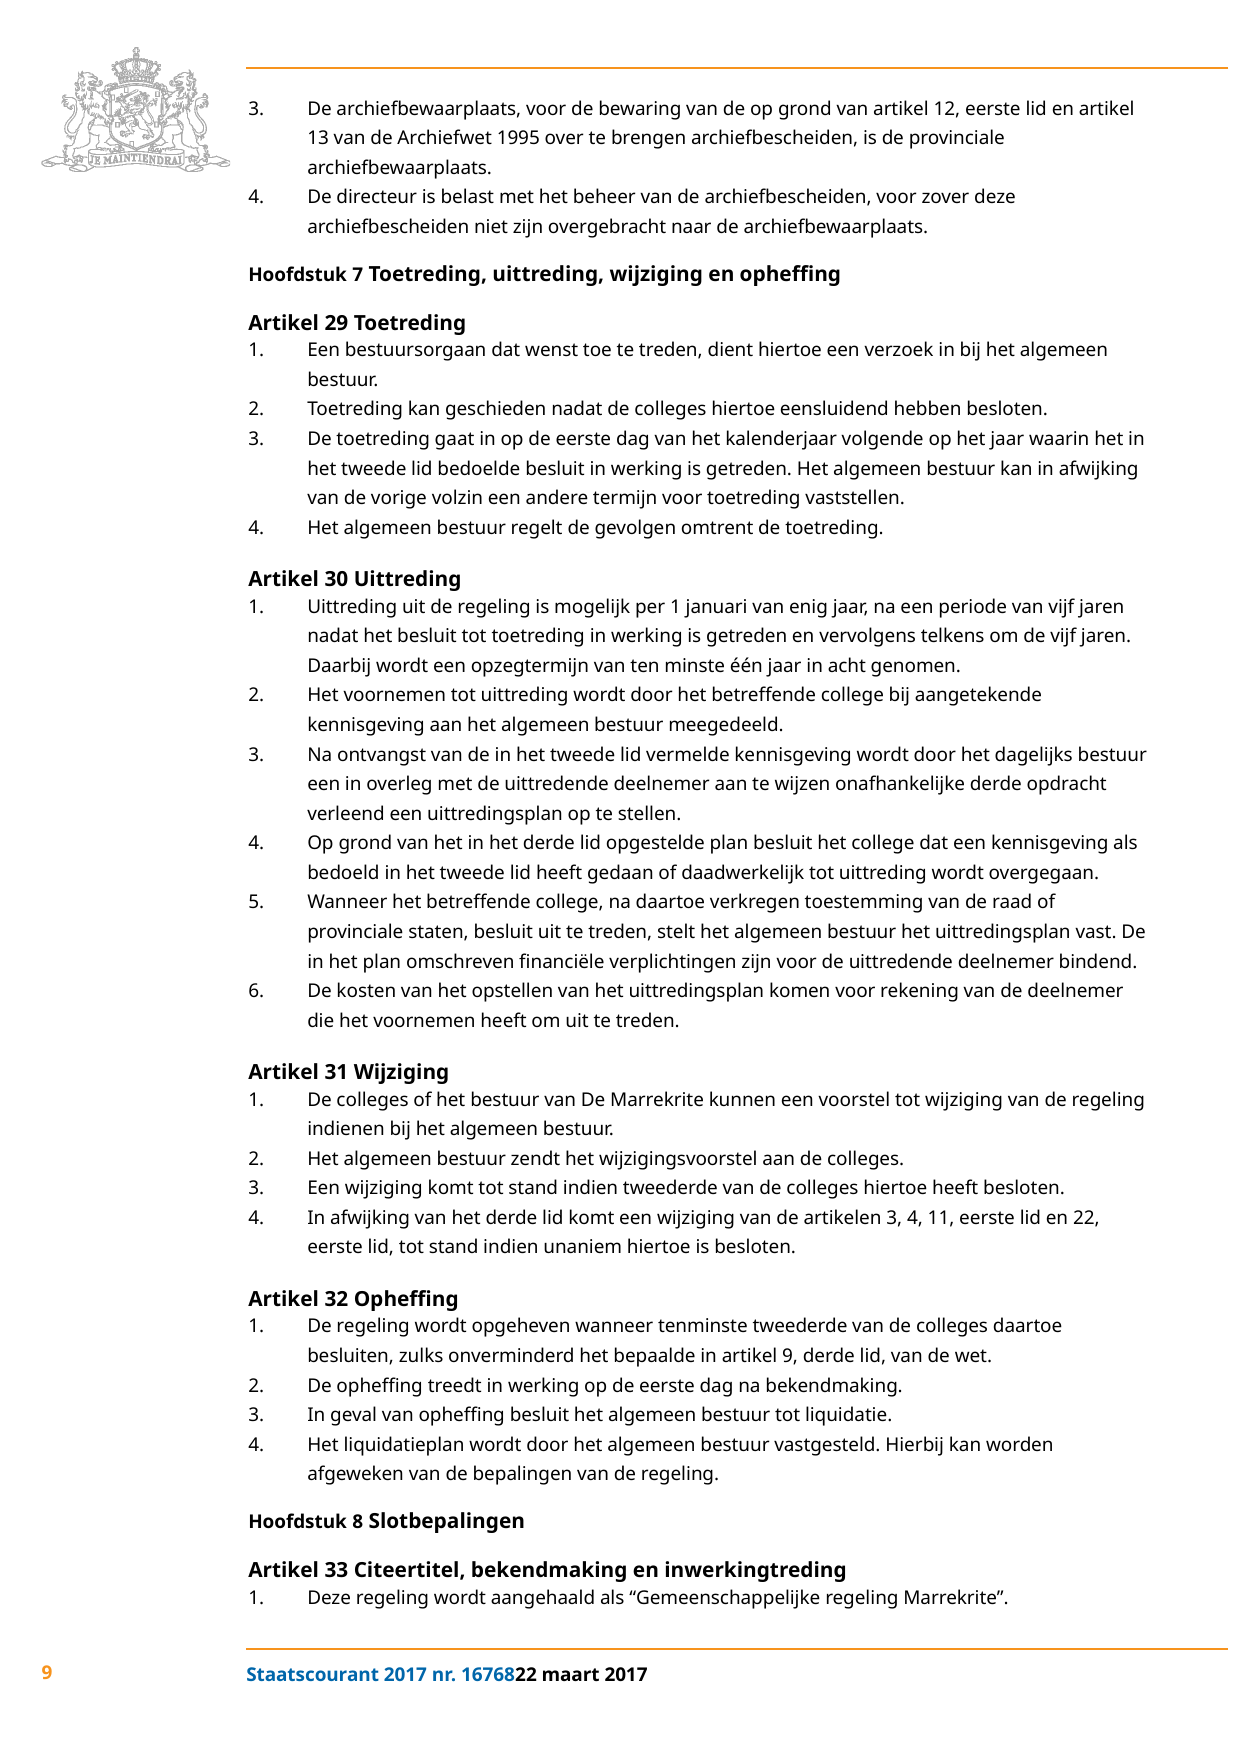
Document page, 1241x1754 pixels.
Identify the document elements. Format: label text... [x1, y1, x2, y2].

list Na ontvangst van de in het tweede lid vermelde kennisgeving wordt door het dagelijks bestuur een in overleg met de uittredende deelnemer aan te wijzen onafhankelijke derde opdracht verleend een uittredingsplan op te stellen. [248, 741, 1152, 826]
list Het algemeen bestuur regelt de gevolgen omtrent de toetreding. [248, 514, 1152, 540]
list Het voornemen tot uittreding wordt door het betreffende college bij aangetekende kennisgeving aan het algemeen bestuur meegedeeld. [248, 682, 1152, 737]
list Een wijziging komt tot stand indien tweederde van de colleges hiertoe heeft besloten. [248, 1174, 1152, 1200]
list Toetreding kan geschieden nadat de colleges hiertoe eensluidend hebben besloten. [248, 396, 1152, 421]
text Artikel 29 Toetreding [248, 308, 1152, 336]
picture [41, 47, 231, 172]
list De opheffing treedt in werking op de eerste dag na bekendmaking. [248, 1372, 1152, 1397]
list Op grond van het in het derde lid opgestelde plan besluit het college dat een kennisgeving als bedoeld in het tweede lid heeft gedaan of daadwerkelijk tot uittreding wordt overgegaan. [248, 829, 1152, 885]
text Artikel 33 Citeertitel, bekendmaking en inwerkingtreding [248, 1555, 1152, 1584]
list Een bestuursorgaan dat wenst toe te treden, dient hiertoe een verzoek in bij het algemeen bestuur. [248, 336, 1152, 392]
text Artikel 31 Wijziging [248, 1057, 1152, 1086]
list De toetreding gaat in op de eerste dag van het kalenderjaar volgende op het jaar waarin het in het tweede lid bedoelde besluit in werking is getreden. Het algemeen bestuur kan in afwijking van de vorige volzin een andere termijn voor toetreding vaststellen. [248, 425, 1152, 510]
list De colleges of het bestuur van De Marrekrite kunnen een voorstel tot wijziging van de regeling indienen bij het algemeen bestuur. [248, 1086, 1152, 1141]
list De directeur is belast met het beheer van de archiefbescheiden, voor zover deze archiefbescheiden niet zijn overgebracht naar de archiefbewaarplaats. [248, 183, 1152, 239]
list In afwijking van het derde lid komt een wijziging van de artikelen 3, 4, 11, eerste lid en 22, eerste lid, tot stand indien unaniem hiertoe is besloten. [248, 1204, 1152, 1259]
list Uittreding uit de regeling is mogelijk per 1 januari van enig jaar, na een periode van vijf jaren nadat het besluit tot toetreding in werking is getreden en vervolgens telkens om de vijf jaren. Daarbij wordt een opzegtermijn van ten minste één jaar in acht genomen. [248, 593, 1152, 678]
text Hoofdstuk 7 Toetreding, uittreding, wijziging en opheffing [248, 259, 1152, 287]
list De archiefbewaarplaats, voor de bewaring van de op grond van artikel 12, eerste lid en artikel 13 van de Archiefwet 1995 over te brengen archiefbescheiden, is de provinciale archiefbewaarplaats. [248, 95, 1152, 180]
text Artikel 32 Opheffing [248, 1284, 1152, 1313]
list De regeling wordt opgeheven wanneer tenminste tweederde van de colleges daartoe besluiten, zulks onverminderd het bepaalde in artikel 9, derde lid, van de wet. [248, 1313, 1152, 1368]
list Wanneer het betreffende college, na daartoe verkregen toestemming van de raad of provinciale staten, besluit uit te treden, stelt het algemeen bestuur het uittredingsplan vast. De in het plan omschreven financiële verplichtingen zijn voor de uittredende deelnemer bindend. [248, 889, 1152, 973]
text Hoofdstuk 8 Slotbepalingen [248, 1506, 1152, 1534]
list Deze regeling wordt aangehaald als “Gemeenschappelijke regeling Marrekrite”. [248, 1584, 1152, 1609]
list De kosten van het opstellen van het uittredingsplan komen voor rekening van de deelnemer die het voornemen heeft om uit te treden. [248, 977, 1152, 1033]
text Artikel 30 Uittreding [248, 564, 1152, 593]
list Het algemeen bestuur zendt het wijzigingsvoorstel aan de colleges. [248, 1145, 1152, 1171]
list Het liquidatieplan wordt door het algemeen bestuur vastgesteld. Hierbij kan worden afgeweken van de bepalingen van de regeling. [248, 1431, 1152, 1486]
list In geval van opheffing besluit het algemeen bestuur tot liquidatie. [248, 1401, 1152, 1427]
